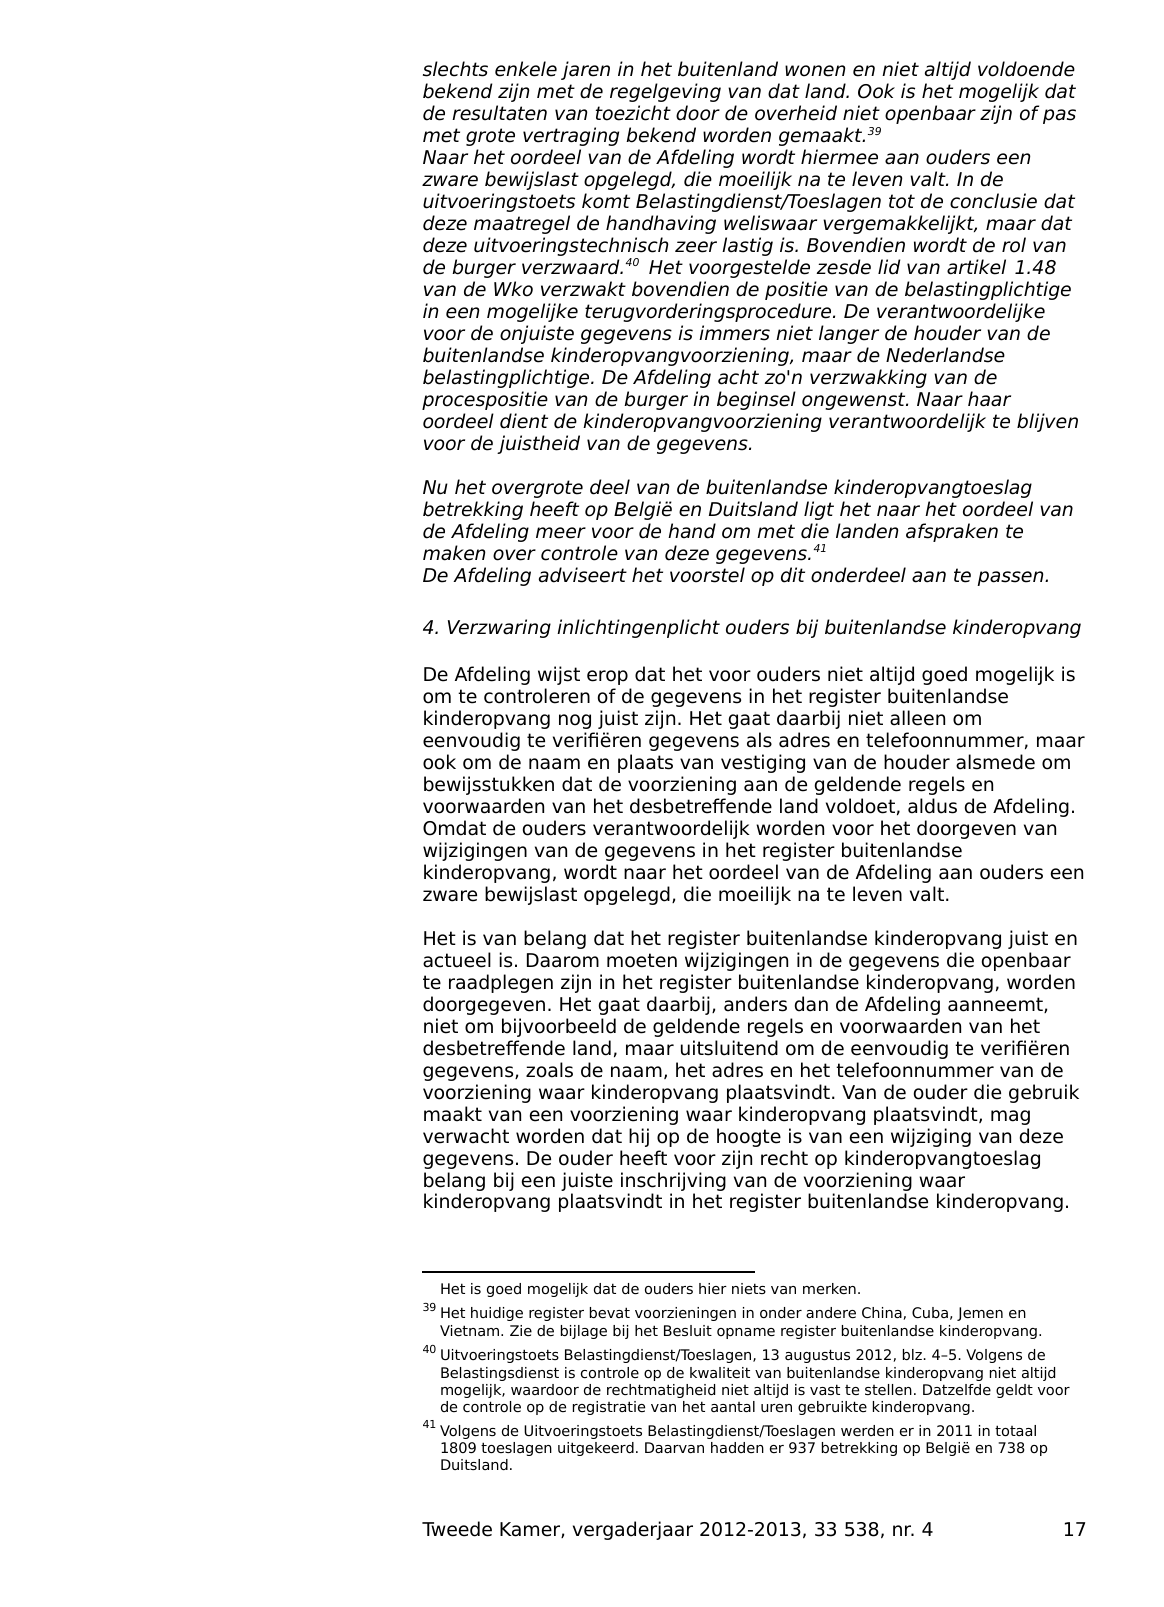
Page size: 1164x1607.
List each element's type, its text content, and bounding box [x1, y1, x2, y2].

text Naar het oordeel van de Afdeling wordt hiermee aan ouders een zware bewijslast opgelegd, die moeilijk na te leven valt. In de uitvoeringstoets komt Belastingdienst/Toeslagen tot de conclusie dat deze maatregel de handhaving weliswaar vergemakkelijkt, maar dat deze uitvoeringstechnisch zeer lastig is. Bovendien wordt de rol van de burger verzwaard. Het voorgestelde zesde lid van artikel 1.48 van de Wko verzwakt bovendien de positie van de belastingplichtige in een mogelijke terugvorderingsprocedure. De verantwoordelijke voor de onjuiste gegevens is immers niet langer de houder van de buitenlandse kinderopvangvoorziening, maar de Nederlandse belastingplichtige. De Afdeling acht zo'n verzwakking van de procespositie van de burger in beginsel ongewenst. Naar haar oordeel dient de kinderopvangvoorziening verantwoordelijk te blijven voor de juistheid van de gegevens. [422, 147, 1087, 455]
text De Afdeling wijst erop dat het voor ouders niet altijd goed mogelijk is om te controleren of de gegevens in het register buitenlandse kinderopvang nog juist zijn. Het gaat daarbij niet alleen om eenvoudig te verifiëren gegevens als adres en telefoonnummer, maar ook om de naam en plaats van vestiging van de houder alsmede om bewijsstukken dat de voorziening aan de geldende regels en voorwaarden van het desbetreffende land voldoet, aldus de Afdeling. Omdat de ouders verantwoordelijk worden voor het doorgeven van wijzigingen van de gegevens in het register buitenlandse kinderopvang, wordt naar het oordeel van de Afdeling aan ouders een zware bewijslast opgelegd, die moeilijk na te leven valt. [422, 664, 1087, 906]
text De Afdeling adviseert het voorstel op dit onderdeel aan te passen. [422, 565, 1087, 587]
text Volgens de Uitvoeringstoets Belastingdienst/Toeslagen werden er in 2011 in totaal 1809 toeslagen uitgekeerd. Daarvan hadden er 937 betrekking op België en 738 op Duitsland. [422, 1418, 1087, 1474]
text Het huidige register bevat voorzieningen in onder andere China, Cuba, Jemen en Vietnam. Zie de bijlage bij het Besluit opname register buitenlandse kinderopvang. [422, 1301, 1087, 1340]
text Het is van belang dat het register buitenlandse kinderopvang juist en actueel is. Daarom moeten wijzigingen in de gegevens die openbaar te raadplegen zijn in het register buitenlandse kinderopvang, worden doorgegeven. Het gaat daarbij, anders dan de Afdeling aanneemt, niet om bijvoorbeeld de geldende regels en voorwaarden van het desbetreffende land, maar uitsluitend om de eenvoudig te verifiëren gegevens, zoals de naam, het adres en het telefoonnummer van de voorziening waar kinderopvang plaatsvindt. Van de ouder die gebruik maakt van een voorziening waar kinderopvang plaatsvindt, mag verwacht worden dat hij op de hoogte is van een wijziging van deze gegevens. De ouder heeft voor zijn recht op kinderopvangtoeslag belang bij een juiste inschrijving van de voorziening waar kinderopvang plaatsvindt in het register buitenlandse kinderopvang. [422, 928, 1087, 1213]
subtitle 4. Verzwaring inlichtingenplicht ouders bij buitenlandse kinderopvang [422, 617, 1087, 639]
text Nu het overgrote deel van de buitenlandse kinderopvangtoeslag betrekking heeft op België en Duitsland ligt het naar het oordeel van de Afdeling meer voor de hand om met die landen afspraken te maken over controle van deze gegevens. [422, 477, 1087, 565]
text slechts enkele jaren in het buitenland wonen en niet altijd voldoende bekend zijn met de regelgeving van dat land. Ook is het mogelijk dat de resultaten van toezicht door de overheid niet openbaar zijn of pas met grote vertraging bekend worden gemaakt. [422, 59, 1087, 147]
text Uitvoeringstoets Belastingdienst/Toeslagen, 13 augustus 2012, blz. 4–5. Volgens de Belastingsdienst is controle op de kwaliteit van buitenlandse kinderopvang niet altijd mogelijk, waardoor de rechtmatigheid niet altijd is vast te stellen. Datzelfde geldt voor de controle op de registratie van het aantal uren gebruikte kinderopvang. [422, 1343, 1087, 1416]
text Het is goed mogelijk dat de ouders hier niets van merken. [422, 1281, 1087, 1298]
